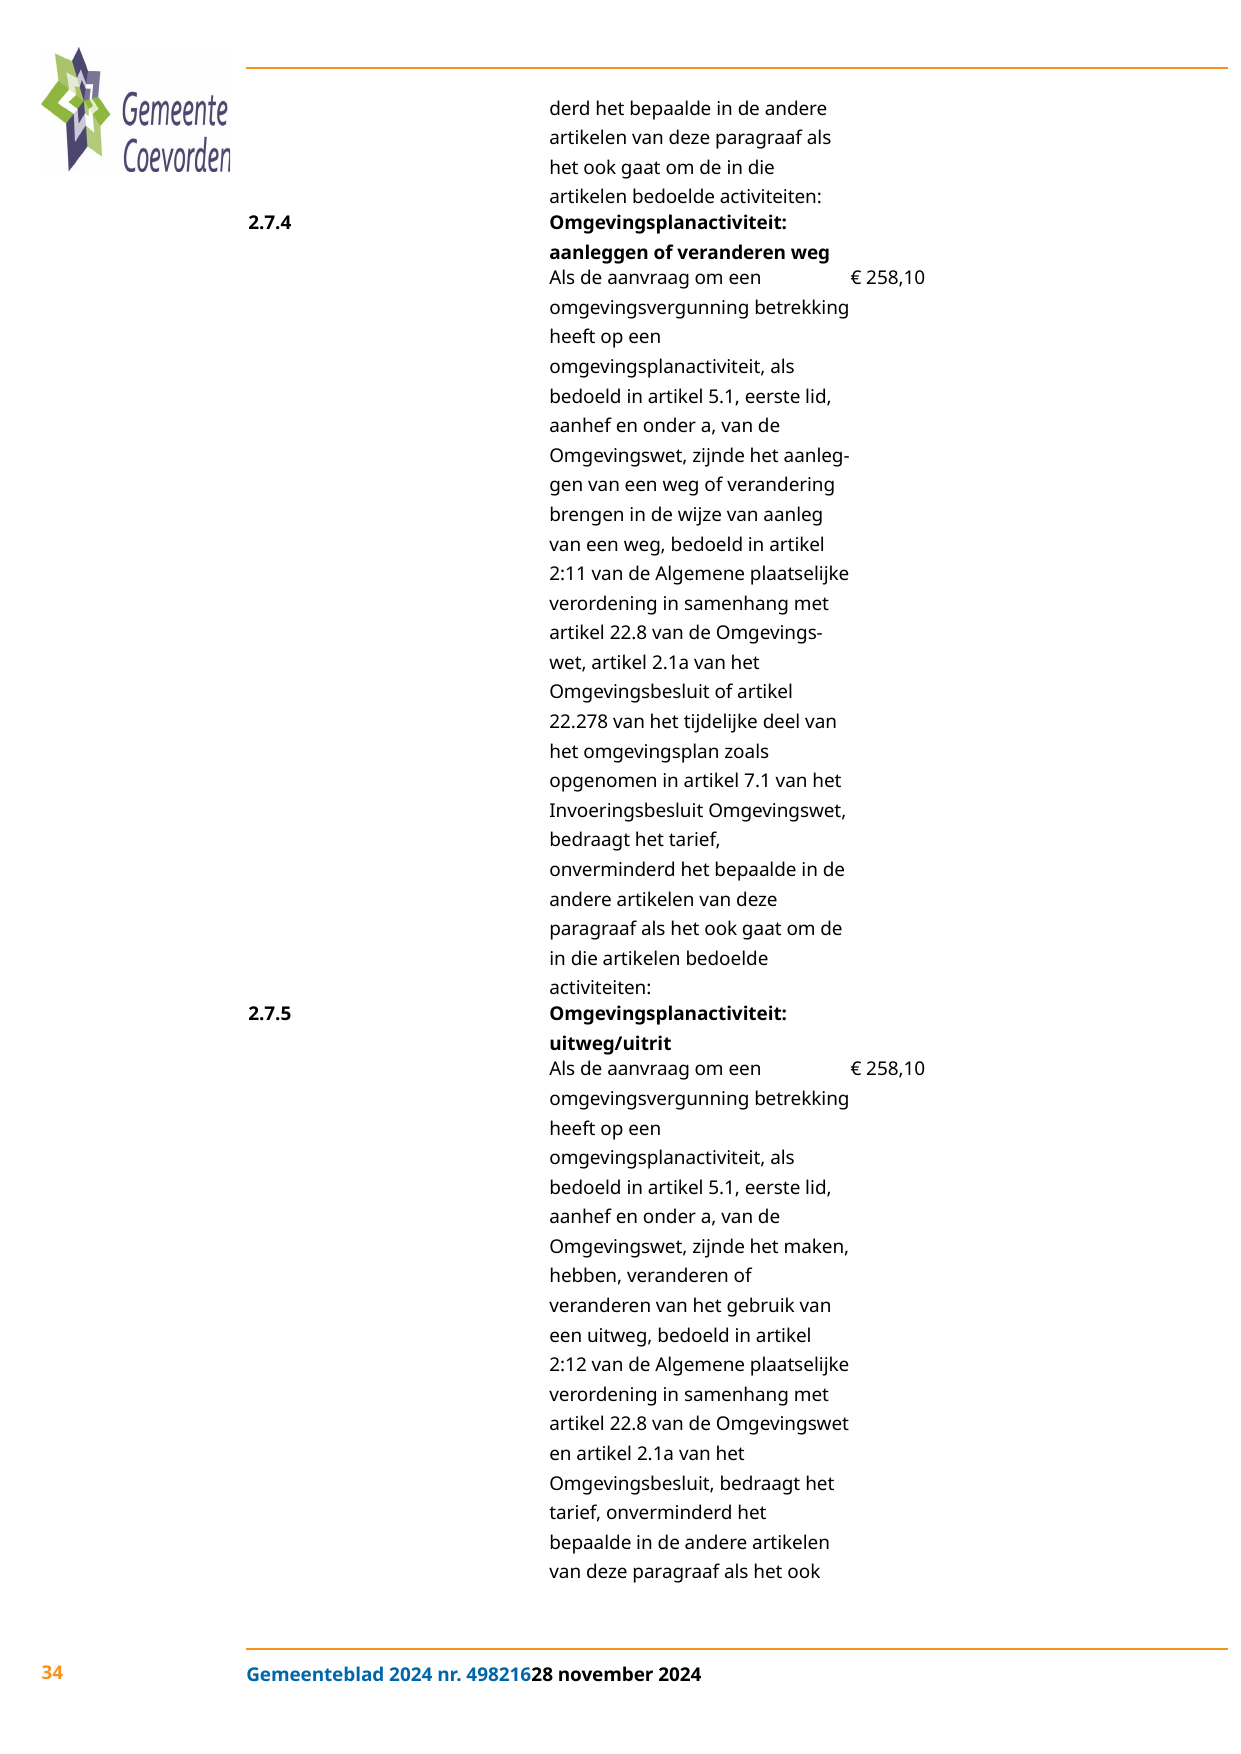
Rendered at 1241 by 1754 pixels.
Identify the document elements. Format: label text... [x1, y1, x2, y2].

table_cell 2.7.4 [248, 209, 549, 264]
table_cell 2.7.5 [248, 1000, 549, 1056]
table_cell [850, 209, 1152, 264]
table_cell Als de aanvraag om een omgevingsvergunning betrekking heeft op een omgevingsplanactiviteit, als bedoeld in artikel 5.1, eerste lid, aanhef en onder a, van de Omgevingswet, zijnde het maken, hebben, veranderen of veranderen van het gebruik van een uitweg, bedoeld in artikel 2:12 van de Algemene plaatselijke verordening in samenhang met artikel 22.8 van de Omgevingswet en artikel 2.1a van het Omgevingsbesluit, bedraagt het tarief, onverminderd het bepaalde in de andere artikelen van deze paragraaf als het ook [549, 1056, 850, 1584]
table_cell [850, 1000, 1152, 1056]
table_cell [248, 265, 549, 1000]
table_cell € 258,10 [850, 1056, 1152, 1584]
table_cell [248, 1056, 549, 1584]
table_cell derd het bepaalde in de andere artikelen van deze paragraaf als het ook gaat om de in die artikelen bedoelde activiteiten: [549, 95, 850, 209]
picture [41, 47, 231, 172]
table_cell [248, 95, 549, 209]
table_cell Als de aanvraag om een omgevingsvergunning betrekking heeft op een omgevingsplanactiviteit, als bedoeld in artikel 5.1, eerste lid, aanhef en onder a, van de Omgevingswet, zijnde het aanleg-gen van een weg of verandering brengen in de wijze van aanleg van een weg, bedoeld in artikel 2:11 van de Algemene plaatselijke verordening in samenhang met artikel 22.8 van de Omgevings-wet, artikel 2.1a van het Omgevingsbesluit of artikel 22.278 van het tijdelijke deel van het omgevingsplan zoals opgenomen in artikel 7.1 van het Invoeringsbesluit Omgevingswet, bedraagt het tarief, onverminderd het bepaalde in de andere artikelen van deze paragraaf als het ook gaat om de in die artikelen bedoelde activiteiten: [549, 265, 850, 1000]
table_cell € 258,10 [850, 265, 1152, 1000]
table_cell [850, 95, 1152, 209]
table_cell Omgevingsplanactiviteit: aanleggen of veranderen weg [549, 209, 850, 264]
table_cell Omgevingsplanactiviteit: uitweg/uitrit [549, 1000, 850, 1056]
